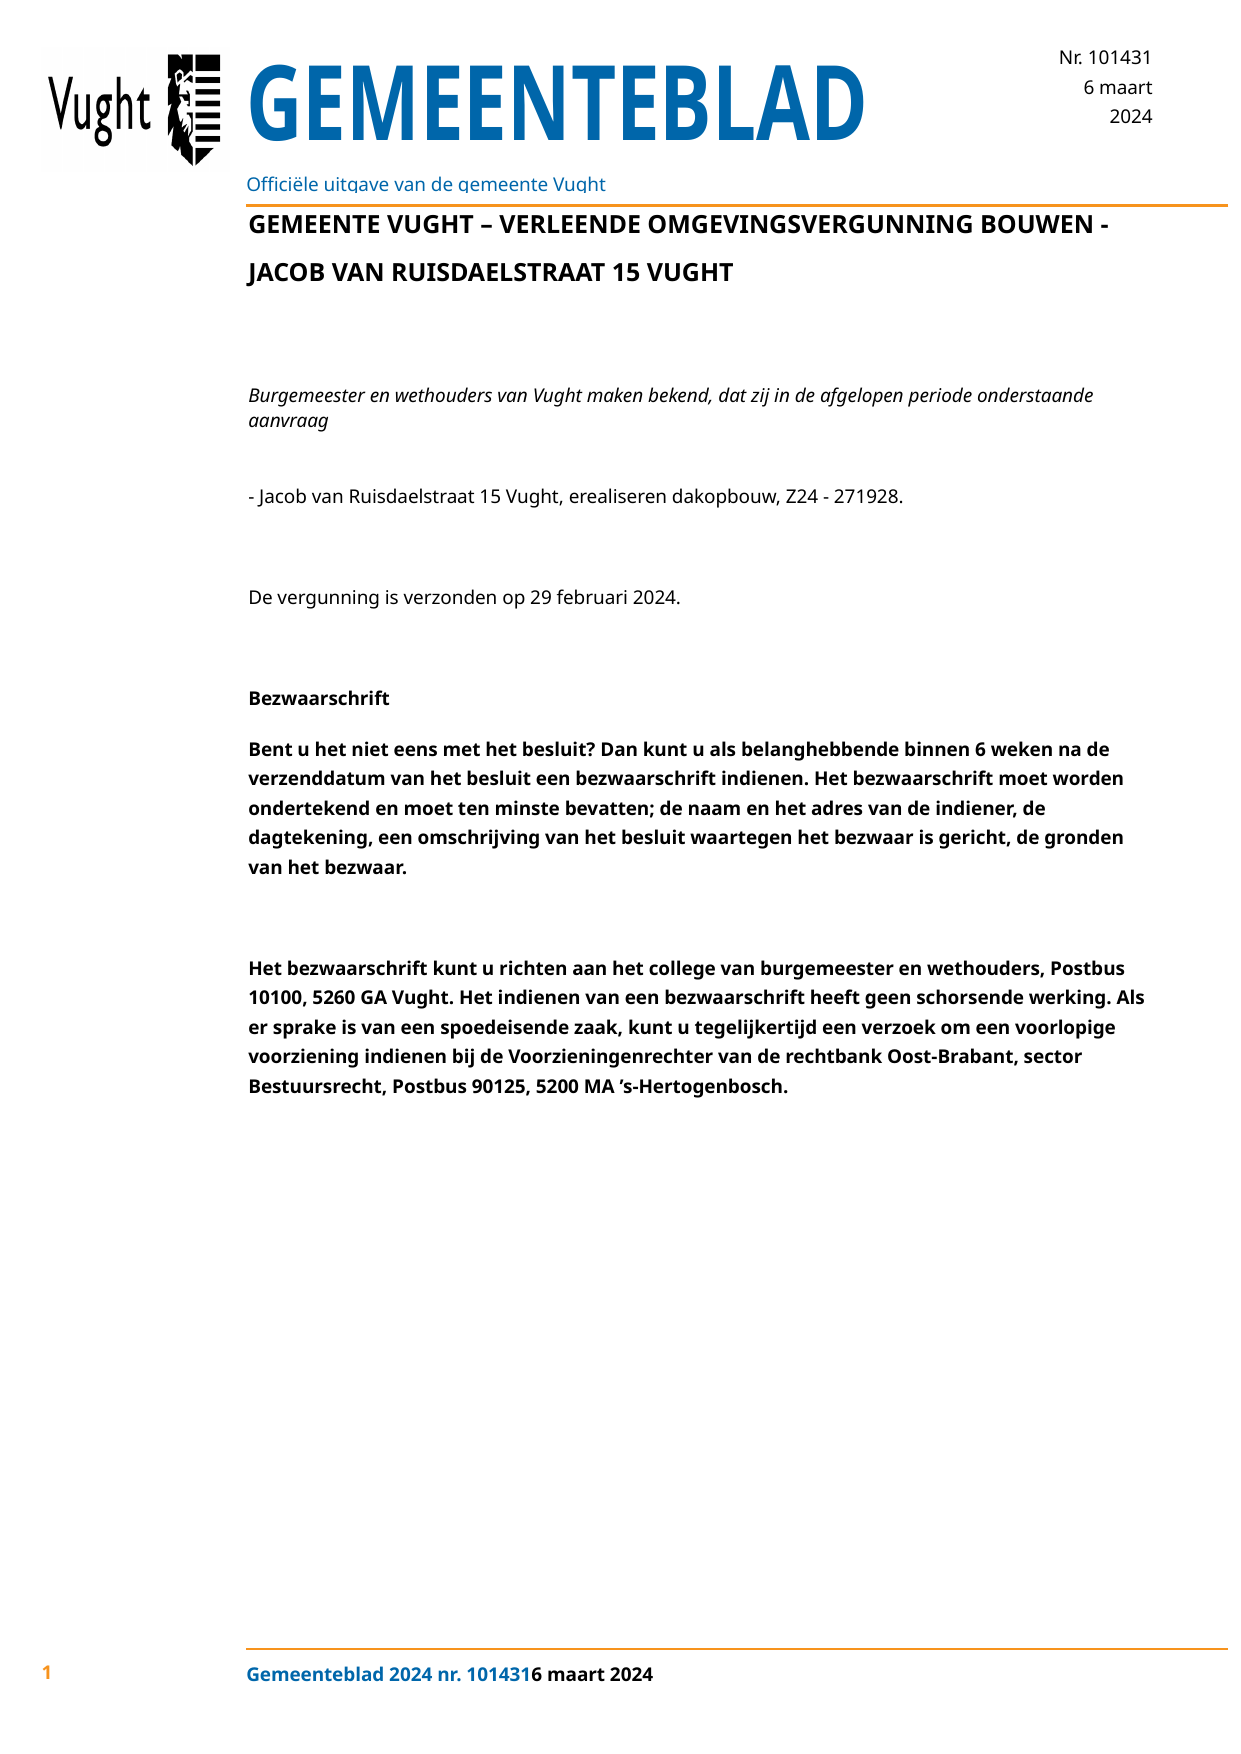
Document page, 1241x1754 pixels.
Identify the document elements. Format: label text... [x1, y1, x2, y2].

text Het bezwaarschrift kunt u richten aan het college van burgemeester en wethouders, Postbus 10100, 5260 GA Vught. Het indienen van een bezwaarschrift heeft geen schorsende werking. Als er sprake is van een spoedeisende zaak, kunt u tegelijkertijd een verzoek om een voorlopige voorziening indienen bij de Voorzieningenrechter van de rechtbank Oost-Brabant, sector Bestuursrecht, Postbus 90125, 5200 MA ’s-Hertogenbosch. [248, 955, 1152, 1099]
text De vergunning is verzonden op 29 februari 2024. [248, 584, 1152, 610]
picture [41, 47, 231, 172]
text Bezwaarschrift [248, 685, 1152, 711]
text Burgemeester en wethouders van Vught maken bekend, dat zij in de afgelopen periode onderstaande aanvraag [248, 382, 1152, 433]
text - Jacob van Ruisdaelstraat 15 Vught, erealiseren dakopbouw, Z24 - 271928. [248, 484, 1152, 509]
text Bent u het niet eens met het besluit? Dan kunt u als belanghebbende binnen 6 weken na de verzenddatum van het besluit een bezwaarschrift indienen. Het bezwaarschrift moet worden ondertekend en moet ten minste bevatten; de naam en het adres van de indiener, de dagtekening, een omschrijving van het besluit waartegen het bezwaar is gericht, de gronden van het bezwaar. [248, 736, 1152, 880]
text GEMEENTE VUGHT – VERLEENDE OMGEVINGSVERGUNNING BOUWEN - JACOB VAN RUISDAELSTRAAT 15 VUGHT [248, 207, 1152, 288]
